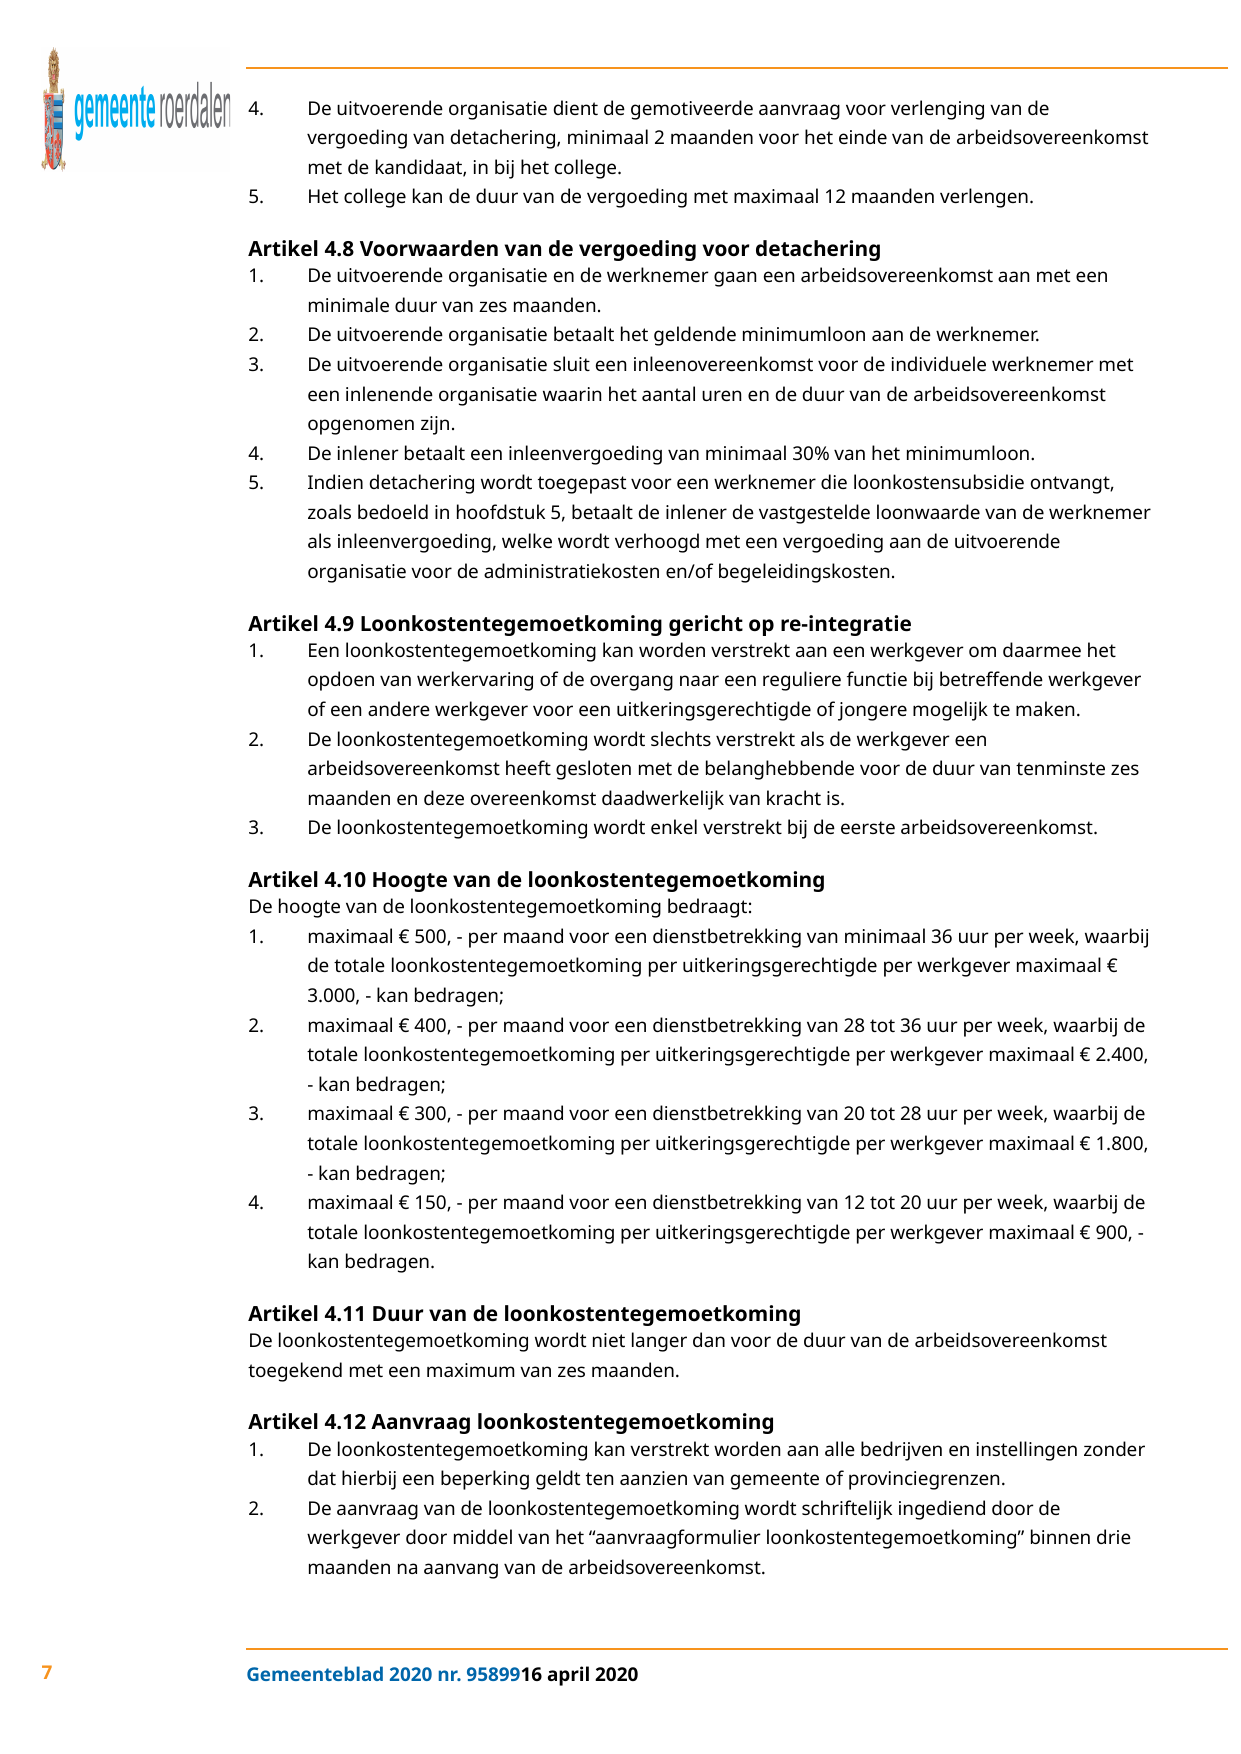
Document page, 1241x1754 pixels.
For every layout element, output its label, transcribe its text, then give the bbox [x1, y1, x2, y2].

list maximaal € 300, - per maand voor een dienstbetrekking van 20 tot 28 uur per week, waarbij de totale loonkostentegemoetkoming per uitkeringsgerechtigde per werkgever maximaal € 1.800, - kan bedragen; [248, 1101, 1152, 1185]
list De uitvoerende organisatie sluit een inleenovereenkomst voor de individuele werknemer met een inlenende organisatie waarin het aantal uren en de duur van de arbeidsovereenkomst opgenomen zijn. [248, 351, 1152, 436]
list De aanvraag van de loonkostentegemoetkoming wordt schriftelijk ingediend door de werkgever door middel van het “aanvraagformulier loonkostentegemoetkoming” binnen drie maanden na aanvang van de arbeidsovereenkomst. [248, 1495, 1152, 1580]
list De loonkostentegemoetkoming wordt enkel verstrekt bij de eerste arbeidsovereenkomst. [248, 814, 1152, 840]
list Indien detachering wordt toegepast voor een werknemer die loonkostensubsidie ontvangt, zoals bedoeld in hoofdstuk 5, betaalt de inlener de vastgestelde loonwaarde van de werknemer als inleenvergoeding, welke wordt verhoogd met een vergoeding aan de uitvoerende organisatie voor de administratiekosten en/of begeleidingskosten. [248, 469, 1152, 584]
list maximaal € 400, - per maand voor een dienstbetrekking van 28 tot 36 uur per week, waarbij de totale loonkostentegemoetkoming per uitkeringsgerechtigde per werkgever maximaal € 2.400, - kan bedragen; [248, 1012, 1152, 1097]
list Het college kan de duur van de vergoeding met maximaal 12 maanden verlengen. [248, 183, 1152, 209]
list De inlener betaalt een inleenvergoeding van minimaal 30% van het minimumloon. [248, 440, 1152, 466]
list Een loonkostentegemoetkoming kan worden verstrekt aan een werkgever om daarmee het opdoen van werkervaring of de overgang naar een reguliere functie bij betreffende werkgever of een andere werkgever voor een uitkeringsgerechtigde of jongere mogelijk te maken. [248, 637, 1152, 722]
text Artikel 4.12 Aanvraag loonkostentegemoetkoming [248, 1407, 1152, 1436]
list maximaal € 500, - per maand voor een dienstbetrekking van minimaal 36 uur per week, waarbij de totale loonkostentegemoetkoming per uitkeringsgerechtigde per werkgever maximaal € 3.000, - kan bedragen; [248, 923, 1152, 1008]
text De loonkostentegemoetkoming wordt niet langer dan voor de duur van de arbeidsovereenkomst toegekend met een maximum van zes maanden. [248, 1327, 1152, 1383]
picture [41, 47, 231, 172]
text De hoogte van de loonkostentegemoetkoming bedraagt: [248, 893, 1152, 919]
list De loonkostentegemoetkoming kan verstrekt worden aan alle bedrijven en instellingen zonder dat hierbij een beperking geldt ten aanzien van gemeente of provinciegrenzen. [248, 1436, 1152, 1491]
text Artikel 4.11 Duur van de loonkostentegemoetkoming [248, 1299, 1152, 1327]
list maximaal € 150, - per maand voor een dienstbetrekking van 12 tot 20 uur per week, waarbij de totale loonkostentegemoetkoming per uitkeringsgerechtigde per werkgever maximaal € 900, - kan bedragen. [248, 1189, 1152, 1274]
list De uitvoerende organisatie en de werknemer gaan een arbeidsovereenkomst aan met een minimale duur van zes maanden. [248, 262, 1152, 318]
list De uitvoerende organisatie dient de gemotiveerde aanvraag voor verlenging van de vergoeding van detachering, minimaal 2 maanden voor het einde van de arbeidsovereenkomst met de kandidaat, in bij het college. [248, 95, 1152, 180]
list De loonkostentegemoetkoming wordt slechts verstrekt als de werkgever een arbeidsovereenkomst heeft gesloten met de belanghebbende voor de duur van tenminste zes maanden en deze overeenkomst daadwerkelijk van kracht is. [248, 726, 1152, 811]
text Artikel 4.8 Voorwaarden van de vergoeding voor detachering [248, 234, 1152, 262]
text Artikel 4.9 Loonkostentegemoetkoming gericht op re-integratie [248, 609, 1152, 637]
text Artikel 4.10 Hoogte van de loonkostentegemoetkoming [248, 865, 1152, 893]
list De uitvoerende organisatie betaalt het geldende minimumloon aan de werknemer. [248, 322, 1152, 347]
